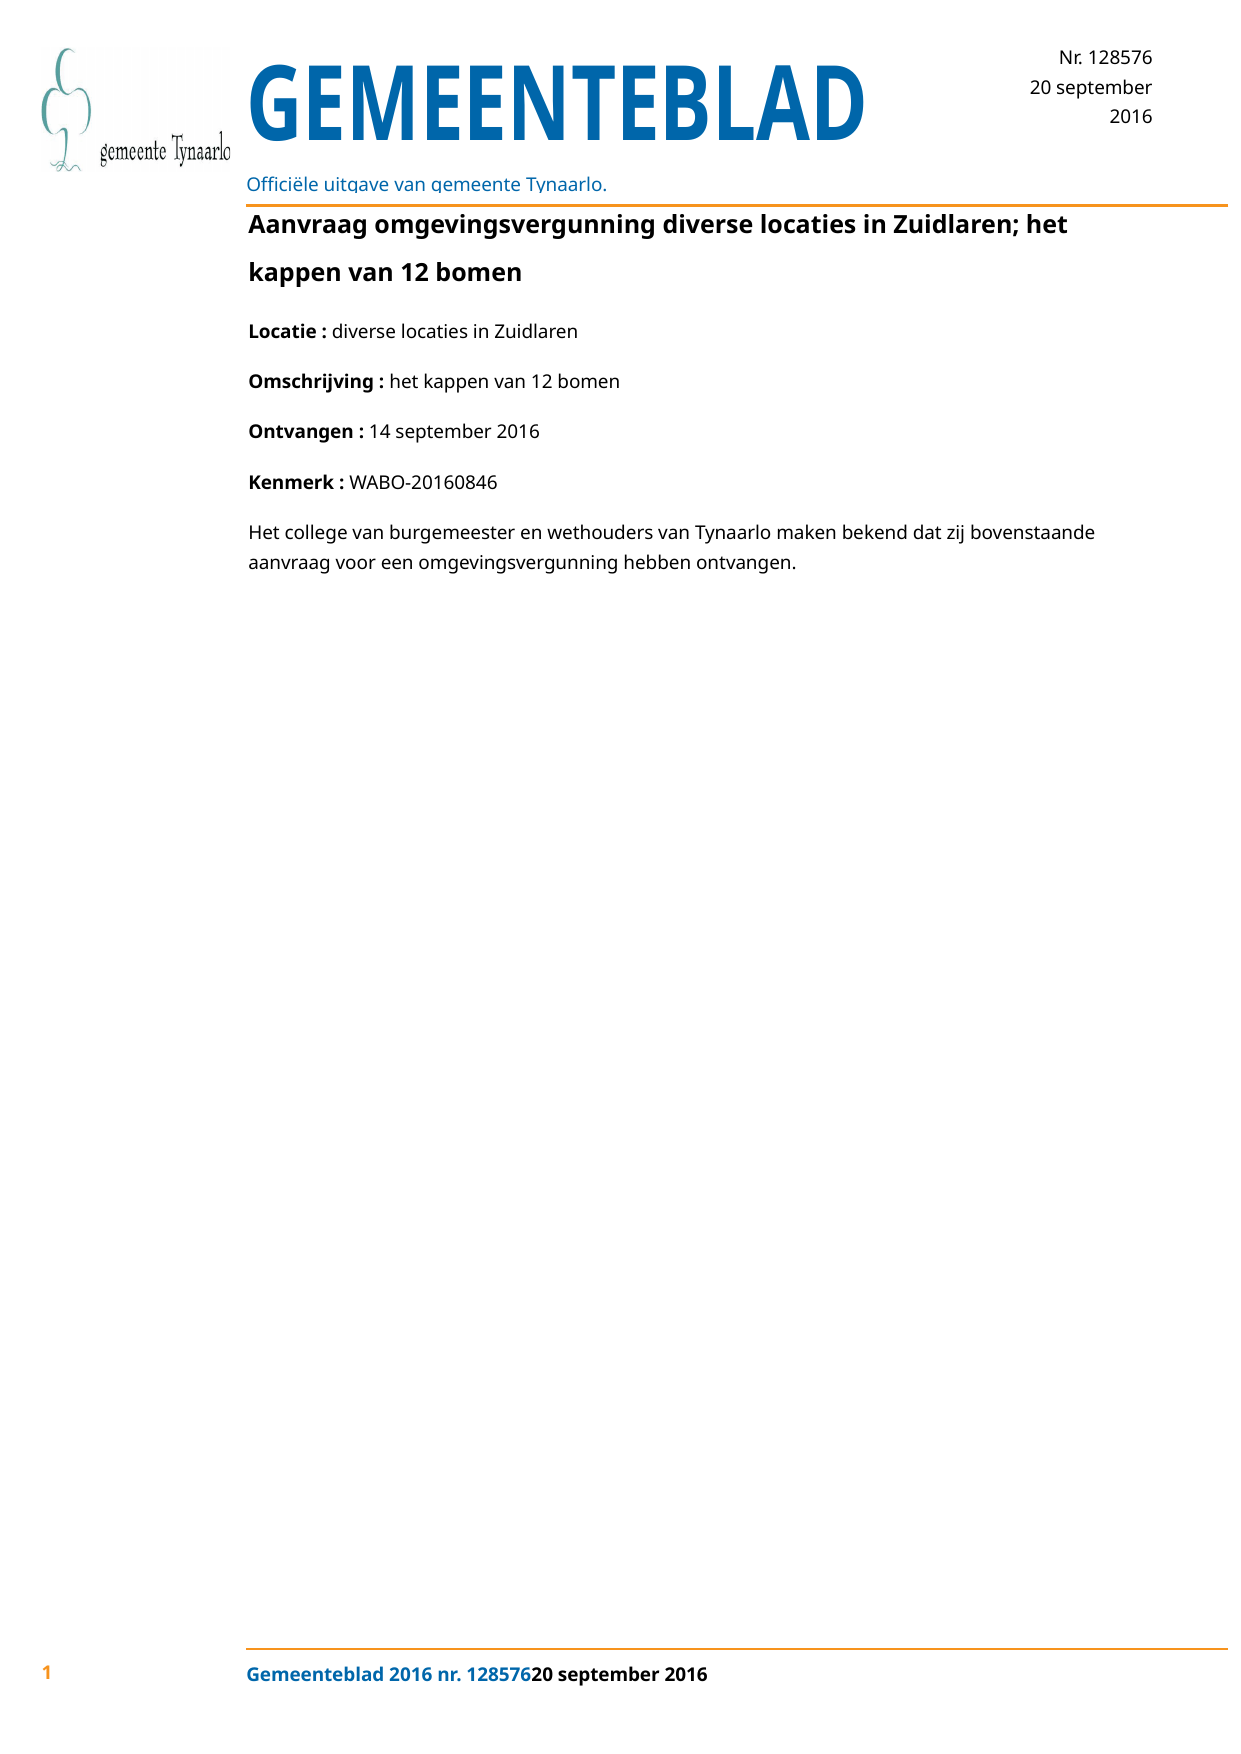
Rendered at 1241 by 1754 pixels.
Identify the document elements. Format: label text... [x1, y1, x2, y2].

text Kenmerk : WABO-20160846 [248, 469, 1152, 495]
text Locatie : diverse locaties in Zuidlaren [248, 318, 1152, 344]
text Het college van burgemeester en wethouders van Tynaarlo maken bekend dat zij bovenstaande aanvraag voor een omgevingsvergunning hebben ontvangen. [248, 519, 1152, 575]
text Aanvraag omgevingsvergunning diverse locaties in Zuidlaren; het kappen van 12 bomen [248, 207, 1152, 288]
text Ontvangen : 14 september 2016 [248, 419, 1152, 444]
picture [41, 47, 231, 172]
text Omschrijving : het kappen van 12 bomen [248, 368, 1152, 394]
